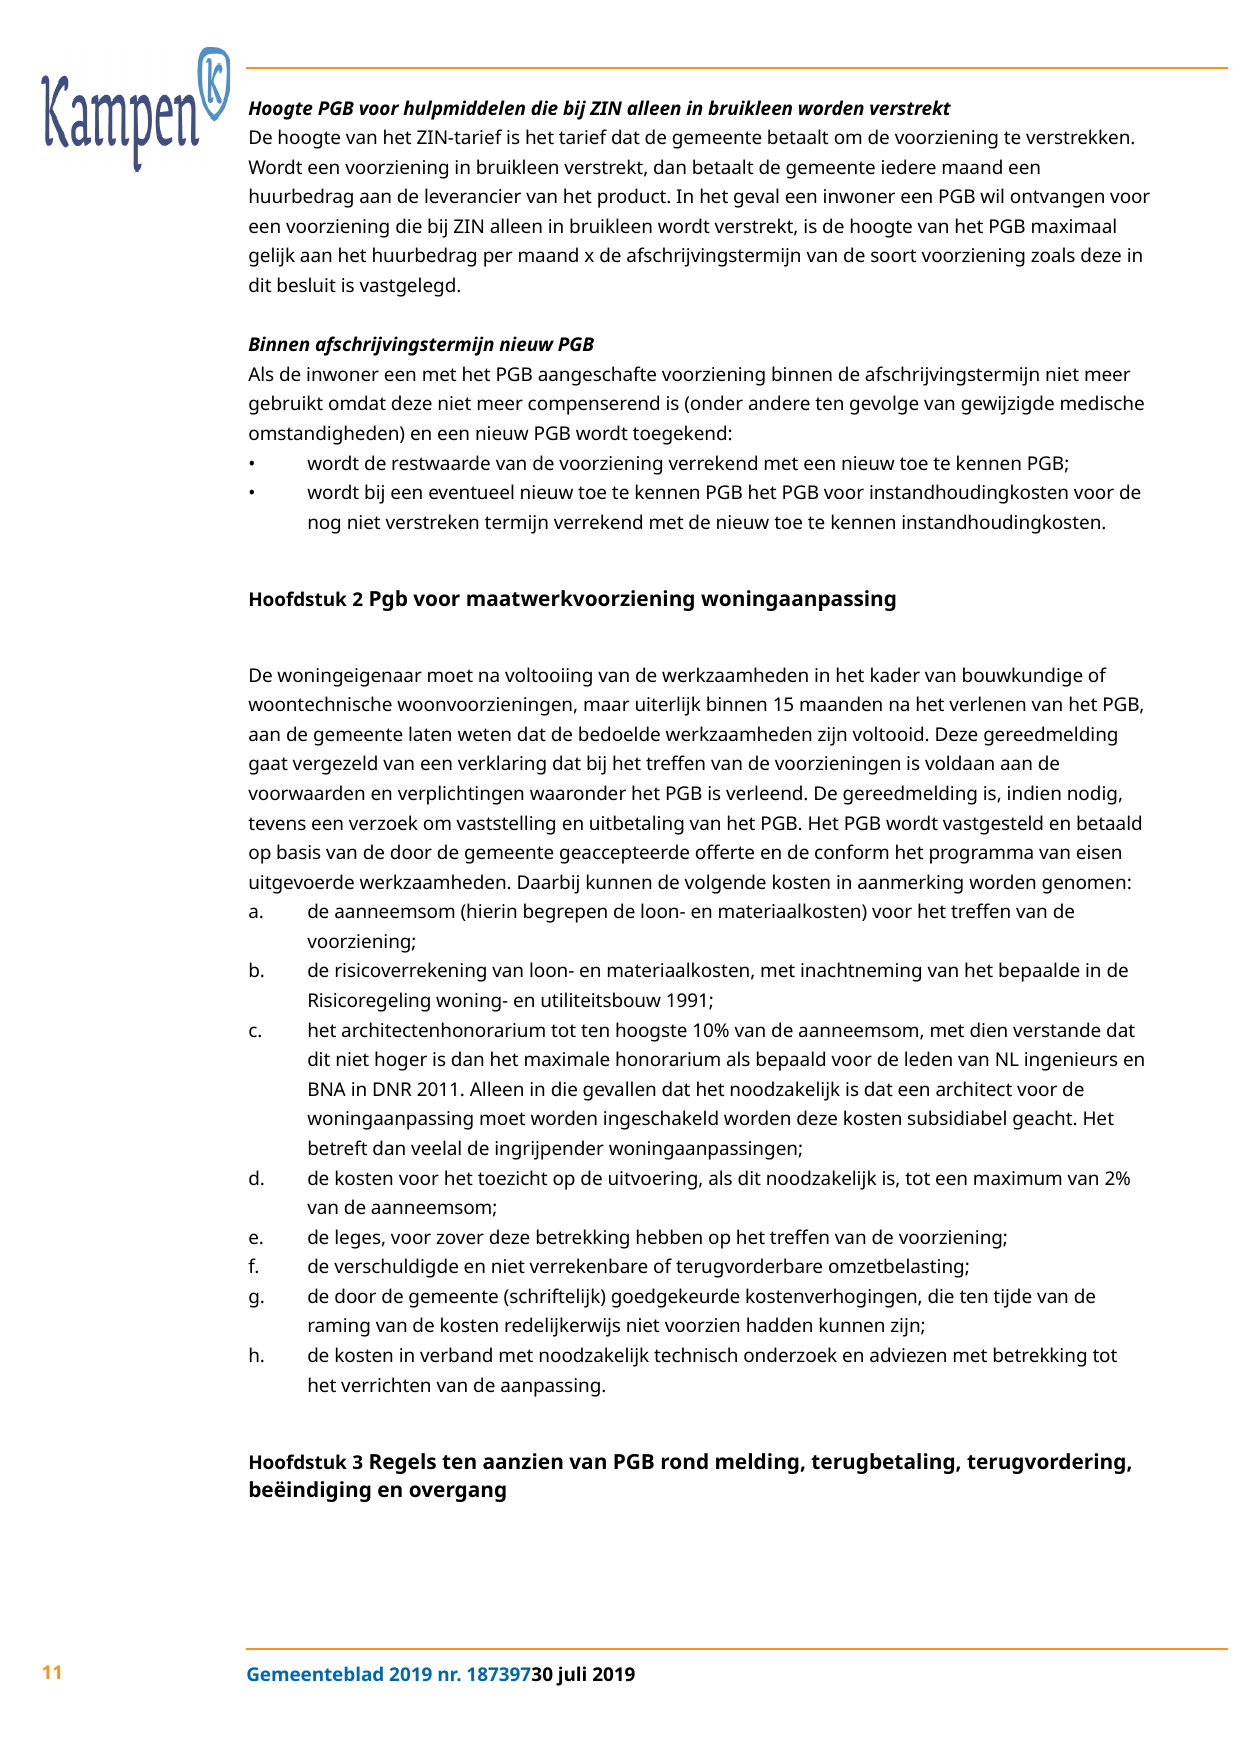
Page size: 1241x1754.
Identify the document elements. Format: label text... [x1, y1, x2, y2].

list wordt de restwaarde van de voorziening verrekend met een nieuw toe te kennen PGB; [248, 450, 1152, 476]
list de leges, voor zover deze betrekking hebben op het treffen van de voorziening; [248, 1224, 1152, 1250]
list de kosten voor het toezicht op de uitvoering, als dit noodzakelijk is, tot een maximum van 2% van de aanneemsom; [248, 1165, 1152, 1220]
list wordt bij een eventueel nieuw toe te kennen PGB het PGB voor instandhoudingkosten voor de nog niet verstreken termijn verrekend met de nieuw toe te kennen instandhoudingkosten. [248, 479, 1152, 535]
text Als de inwoner een met het PGB aangeschafte voorziening binnen de afschrijvingstermijn niet meer gebruikt omdat deze niet meer compenserend is (onder andere ten gevolge van gewijzigde medische omstandigheden) en een nieuw PGB wordt toegekend: [248, 361, 1152, 446]
text De woningeigenaar moet na voltooiing van de werkzaamheden in het kader van bouwkundige of woontechnische woonvoorzieningen, maar uiterlijk binnen 15 maanden na het verlenen van het PGB, aan de gemeente laten weten dat de bedoelde werkzaamheden zijn voltooid. Deze gereedmelding gaat vergezeld van een verklaring dat bij het treffen van de voorzieningen is voldaan aan de voorwaarden en verplichtingen waaronder het PGB is verleend. De gereedmelding is, indien nodig, tevens een verzoek om vaststelling en uitbetaling van het PGB. Het PGB wordt vastgesteld en betaald op basis van de door de gemeente geaccepteerde offerte en de conform het programma van eisen uitgevoerde werkzaamheden. Daarbij kunnen de volgende kosten in aanmerking worden genomen: [248, 662, 1152, 895]
list de door de gemeente (schriftelijk) goedgekeurde kostenverhogingen, die ten tijde van de raming van de kosten redelijkerwijs niet voorzien hadden kunnen zijn; [248, 1283, 1152, 1338]
text Hoogte PGB voor hulpmiddelen die bij ZIN alleen in bruikleen worden verstrekt [248, 95, 1152, 121]
list de kosten in verband met noodzakelijk technisch onderzoek en adviezen met betrekking tot het verrichten van de aanpassing. [248, 1342, 1152, 1398]
list de aanneemsom (hierin begrepen de loon- en materiaalkosten) voor het treffen van de voorziening; [248, 898, 1152, 954]
text Hoofdstuk 3 Regels ten aanzien van PGB rond melding, terugbetaling, terugvordering, beëindiging en overgang [248, 1447, 1152, 1504]
picture [41, 47, 231, 172]
text Binnen afschrijvingstermijn nieuw PGB [248, 331, 1152, 357]
list de risicoverrekening van loon- en materiaalkosten, met inachtneming van het bepaalde in de Risicoregeling woning- en utiliteitsbouw 1991; [248, 958, 1152, 1013]
list de verschuldigde en niet verrekenbare of terugvorderbare omzetbelasting; [248, 1253, 1152, 1279]
text Hoofdstuk 2 Pgb voor maatwerkvoorziening woningaanpassing [248, 584, 1152, 613]
list het architectenhonorarium tot ten hoogste 10% van de aanneemsom, met dien verstande dat dit niet hoger is dan het maximale honorarium als bepaald voor de leden van NL ingenieurs en BNA in DNR 2011. Alleen in die gevallen dat het noodzakelijk is dat een architect voor de woningaanpassing moet worden ingeschakeld worden deze kosten subsidiabel geacht. Het betreft dan veelal de ingrijpender woningaanpassingen; [248, 1017, 1152, 1161]
text De hoogte van het ZIN-tarief is het tarief dat de gemeente betaalt om de voorziening te verstrekken. Wordt een voorziening in bruikleen verstrekt, dan betaalt de gemeente iedere maand een huurbedrag aan de leverancier van het product. In het geval een inwoner een PGB wil ontvangen voor een voorziening die bij ZIN alleen in bruikleen wordt verstrekt, is de hoogte van het PGB maximaal gelijk aan het huurbedrag per maand x de afschrijvingstermijn van de soort voorziening zoals deze in dit besluit is vastgelegd. [248, 124, 1152, 298]
